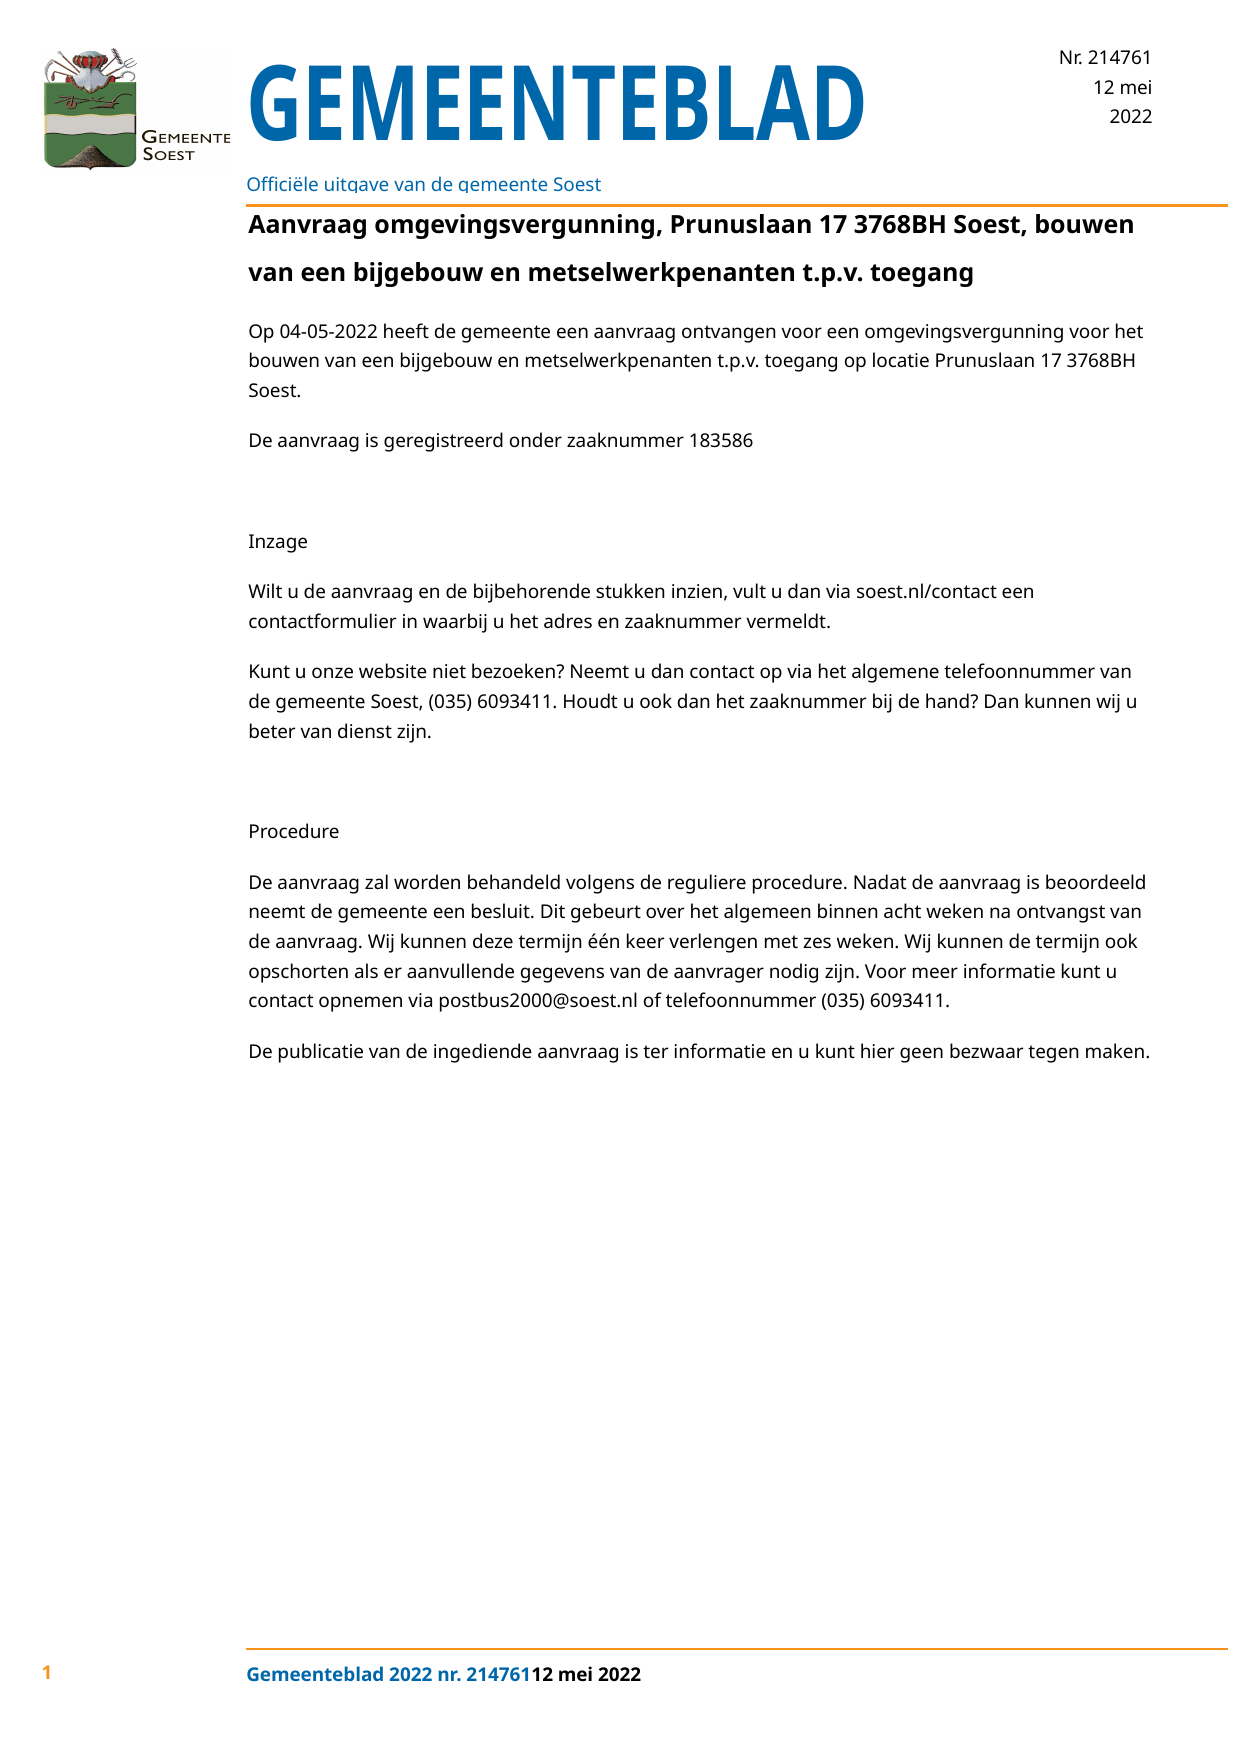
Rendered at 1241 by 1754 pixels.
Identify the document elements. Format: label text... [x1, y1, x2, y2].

text De aanvraag is geregistreerd onder zaaknummer 183586 [248, 427, 1152, 453]
text Aanvraag omgevingsvergunning, Prunuslaan 17 3768BH Soest, bouwen van een bijgebouw en metselwerkpenanten t.p.v. toegang [248, 207, 1152, 288]
text Wilt u de aanvraag en de bijbehorende stukken inzien, vult u dan via soest.nl/contact een contactformulier in waarbij u het adres en zaaknummer vermeldt. [248, 579, 1152, 634]
text Op 04-05-2022 heeft de gemeente een aanvraag ontvangen voor een omgevingsvergunning voor het bouwen van een bijgebouw en metselwerkpenanten t.p.v. toegang op locatie Prunuslaan 17 3768BH Soest. [248, 318, 1152, 403]
text Inzage [248, 528, 1152, 554]
text Kunt u onze website niet bezoeken? Neemt u dan contact op via het algemene telefoonnummer van de gemeente Soest, (035) 6093411. Houdt u ook dan het zaaknummer bij de hand? Dan kunnen wij u beter van dienst zijn. [248, 659, 1152, 744]
text De publicatie van de ingediende aanvraag is ter informatie en u kunt hier geen bezwaar tegen maken. [248, 1038, 1152, 1064]
text Procedure [248, 819, 1152, 844]
picture [41, 47, 231, 172]
text De aanvraag zal worden behandeld volgens de reguliere procedure. Nadat de aanvraag is beoordeeld neemt de gemeente een besluit. Dit gebeurt over het algemeen binnen acht weken na ontvangst van de aanvraag. Wij kunnen deze termijn één keer verlengen met zes weken. Wij kunnen de termijn ook opschorten als er aanvullende gegevens van de aanvrager nodig zijn. Voor meer informatie kunt u contact opnemen via postbus2000@soest.nl of telefoonnummer (035) 6093411. [248, 869, 1152, 1013]
